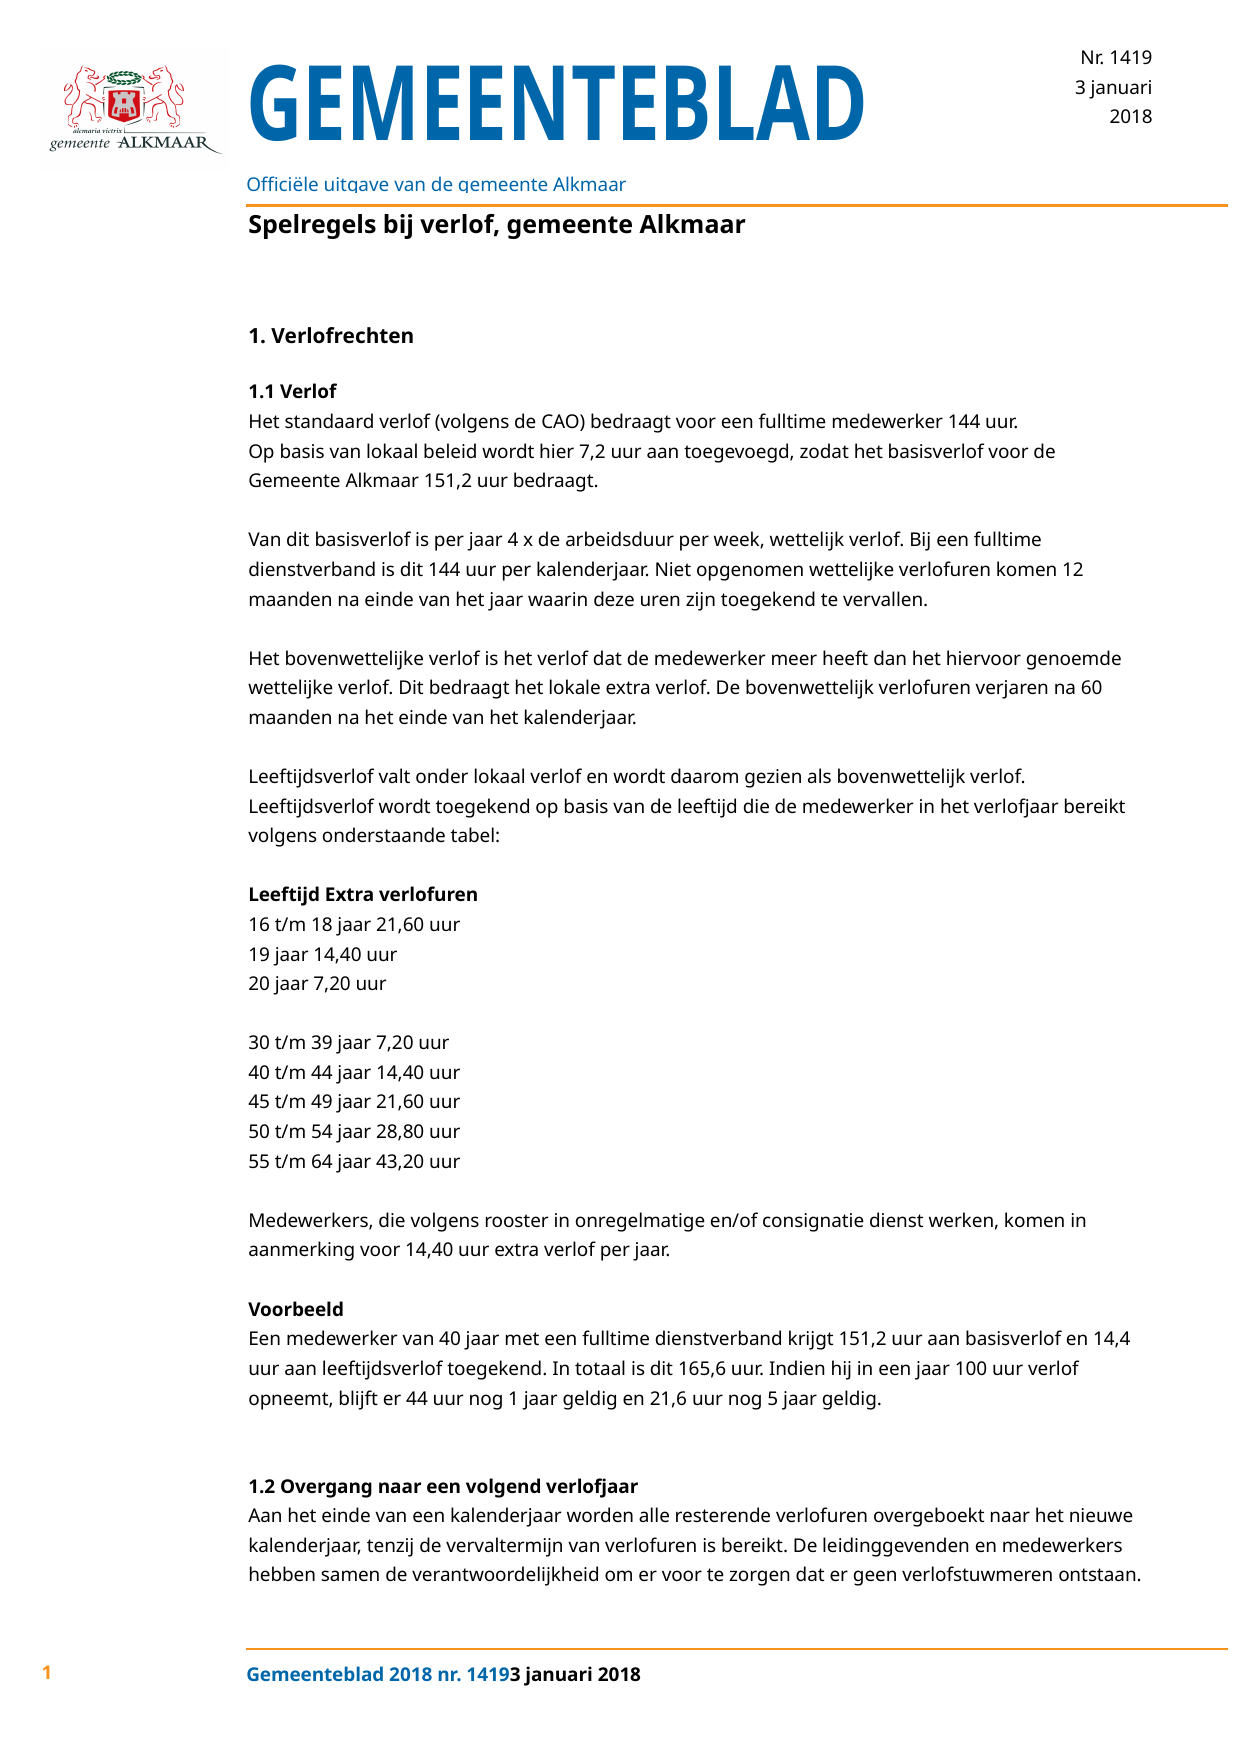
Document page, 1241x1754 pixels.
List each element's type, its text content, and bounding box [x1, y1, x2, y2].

text 50 t/m 54 jaar 28,80 uur [248, 1118, 1152, 1144]
text Het standaard verlof (volgens de CAO) bedraagt voor een fulltime medewerker 144 uur. [248, 408, 1152, 434]
text Spelregels bij verlof, gemeente Alkmaar [248, 207, 1152, 241]
text 1.1 Verlof [248, 379, 1152, 404]
text 40 t/m 44 jaar 14,40 uur [248, 1059, 1152, 1085]
text 1. Verlofrechten [248, 321, 1152, 349]
text Medewerkers, die volgens rooster in onregelmatige en/of consignatie dienst werken, komen in aanmerking voor 14,40 uur extra verlof per jaar. [248, 1207, 1152, 1262]
table_header Voorbeeld Een medewerker van 40 jaar met een fulltime dienstverband krijgt 151,2 uur aan basisverlof en 14,4 uur aan leeftijdsverlof toegekend. In totaal is dit 165,6 uur. Indien hij in een jaar 100 uur verlof opneemt, blijft er 44 uur nog 1 jaar geldig en 21,6 uur nog 5 jaar geldig. [248, 1296, 1152, 1410]
text Aan het einde van een kalenderjaar worden alle resterende verlofuren overgeboekt naar het nieuwe kalenderjaar, tenzij de vervaltermijn van verlofuren is bereikt. De leidinggevenden en medewerkers hebben samen de verantwoordelijkheid om er voor te zorgen dat er geen verlofstuwmeren ontstaan. [248, 1502, 1152, 1587]
text 55 t/m 64 jaar 43,20 uur [248, 1148, 1152, 1174]
text Het bovenwettelijke verlof is het verlof dat de medewerker meer heeft dan het hiervoor genoemde wettelijke verlof. Dit bedraagt het lokale extra verlof. De bovenwettelijk verlofuren verjaren na 60 maanden na het einde van het kalenderjaar. [248, 645, 1152, 730]
text Leeftijdsverlof valt onder lokaal verlof en wordt daarom gezien als bovenwettelijk verlof. Leeftijdsverlof wordt toegekend op basis van de leeftijd die de medewerker in het verlofjaar bereikt volgens onderstaande tabel: [248, 763, 1152, 848]
text Van dit basisverlof is per jaar 4 x de arbeidsduur per week, wettelijk verlof. Bij een fulltime dienstverband is dit 144 uur per kalenderjaar. Niet opgenomen wettelijke verlofuren komen 12 maanden na einde van het jaar waarin deze uren zijn toegekend te vervallen. [248, 527, 1152, 612]
text 1.2 Overgang naar een volgend verlofjaar [248, 1473, 1152, 1498]
text Op basis van lokaal beleid wordt hier 7,2 uur aan toegevoegd, zodat het basisverlof voor de Gemeente Alkmaar 151,2 uur bedraagt. [248, 438, 1152, 493]
text 16 t/m 18 jaar 21,60 uur [248, 911, 1152, 937]
text 45 t/m 49 jaar 21,60 uur [248, 1089, 1152, 1114]
text 19 jaar 14,40 uur [248, 941, 1152, 967]
picture [41, 47, 231, 172]
text 20 jaar 7,20 uur [248, 970, 1152, 996]
text 30 t/m 39 jaar 7,20 uur [248, 1029, 1152, 1055]
text Leeftijd Extra verlofuren [248, 882, 1152, 907]
